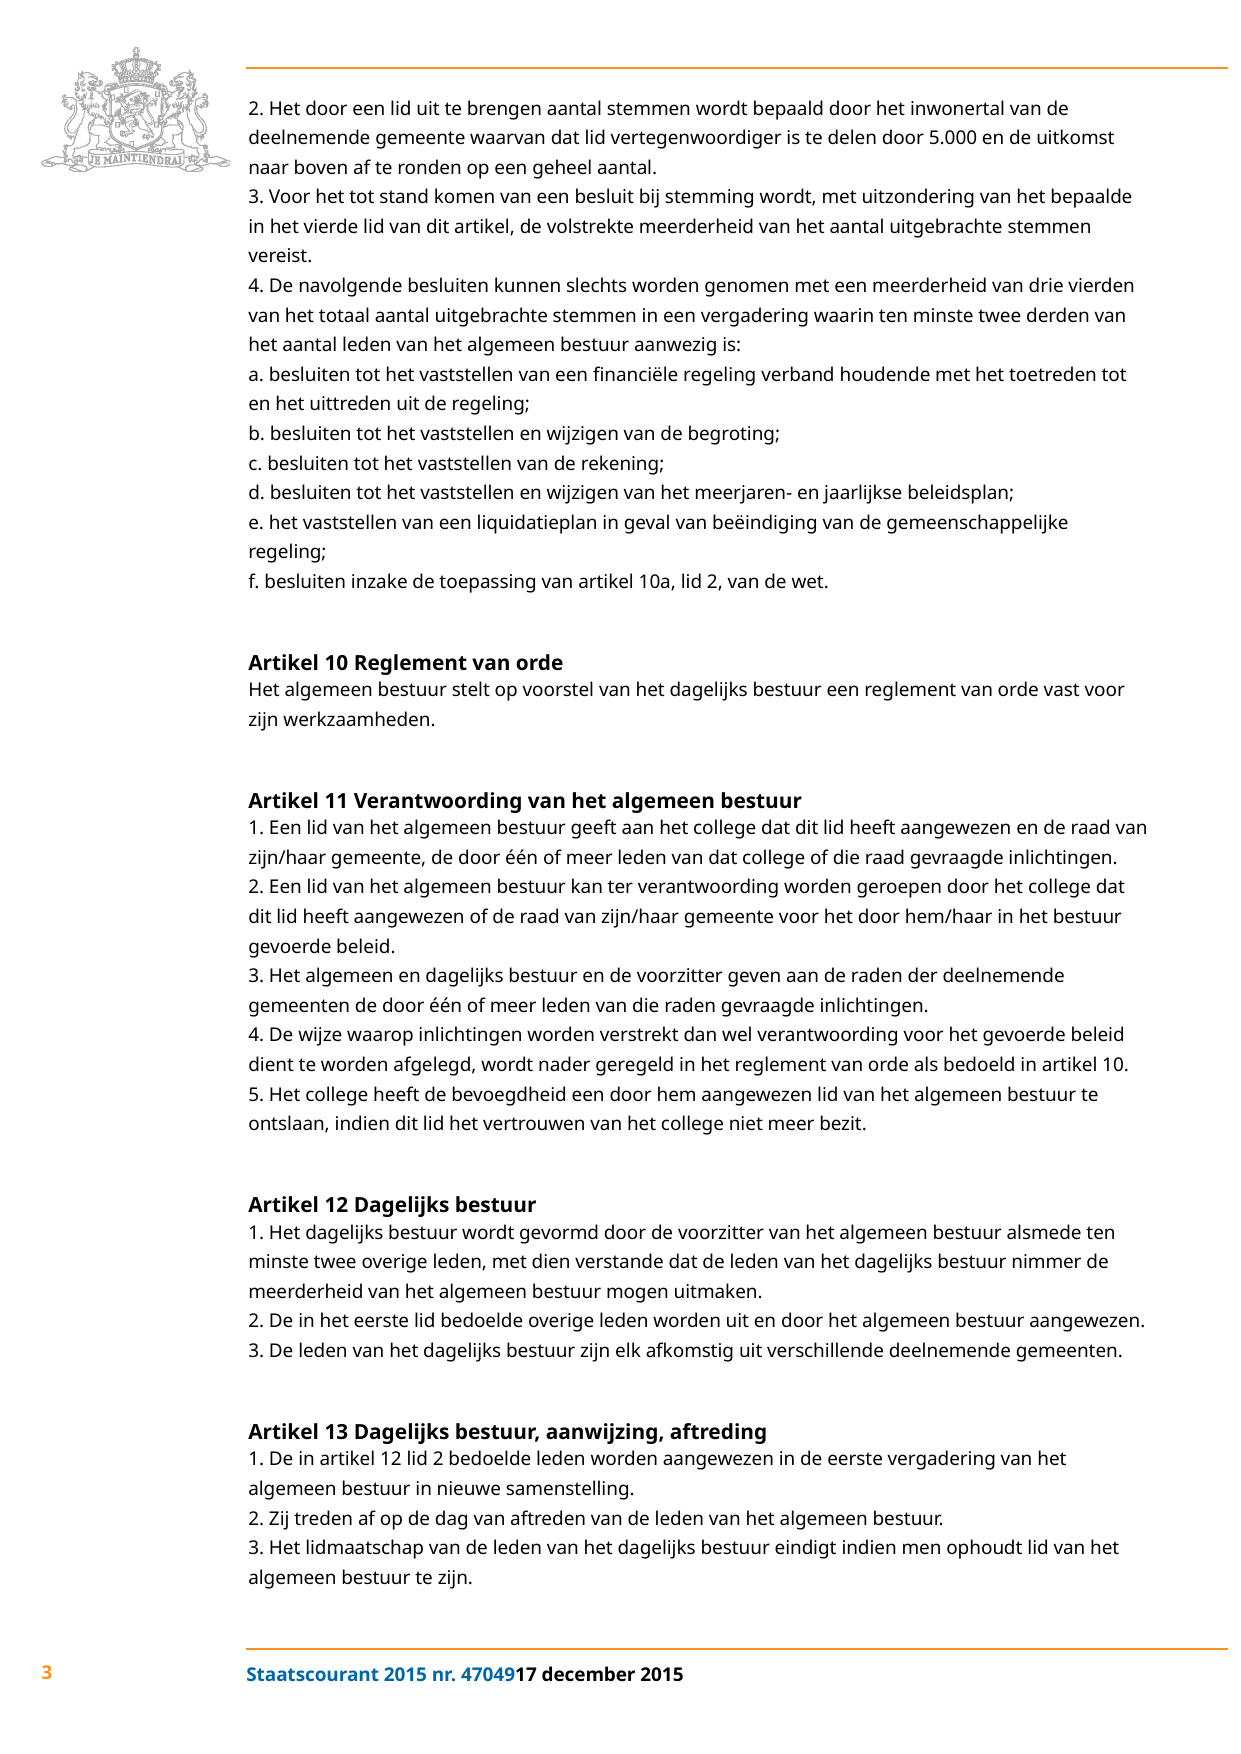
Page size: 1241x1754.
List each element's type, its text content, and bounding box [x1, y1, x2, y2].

text 5. Het college heeft de bevoegdheid een door hem aangewezen lid van het algemeen bestuur te ontslaan, indien dit lid het vertrouwen van het college niet meer bezit. [248, 1081, 1152, 1136]
text f. besluiten inzake de toepassing van artikel 10a, lid 2, van de wet. [248, 568, 1152, 594]
text e. het vaststellen van een liquidatieplan in geval van beëindiging van de gemeenschappelijke regeling; [248, 509, 1152, 564]
text 1. Een lid van het algemeen bestuur geeft aan het college dat dit lid heeft aangewezen en de raad van zijn/haar gemeente, de door één of meer leden van dat college of die raad gevraagde inlichtingen. [248, 814, 1152, 870]
text 4. De wijze waarop inlichtingen worden verstrekt dan wel verantwoording voor het gevoerde beleid dient te worden afgelegd, wordt nader geregeld in het reglement van orde als bedoeld in artikel 10. [248, 1022, 1152, 1077]
text 1. De in artikel 12 lid 2 bedoelde leden worden aangewezen in de eerste vergadering van het algemeen bestuur in nieuwe samenstelling. [248, 1446, 1152, 1501]
text 4. De navolgende besluiten kunnen slechts worden genomen met een meerderheid van drie vierden van het totaal aantal uitgebrachte stemmen in een vergadering waarin ten minste twee derden van het aantal leden van het algemeen bestuur aanwezig is: [248, 272, 1152, 357]
text Artikel 12 Dagelijks bestuur [248, 1190, 1152, 1219]
text 2. Zij treden af op de dag van aftreden van de leden van het algemeen bestuur. [248, 1505, 1152, 1531]
text d. besluiten tot het vaststellen en wijzigen van het meerjaren- en jaarlijkse beleidsplan; [248, 479, 1152, 505]
text 3. Het algemeen en dagelijks bestuur en de voorzitter geven aan de raden der deelnemende gemeenten de door één of meer leden van die raden gevraagde inlichtingen. [248, 962, 1152, 1018]
text a. besluiten tot het vaststellen van een financiële regeling verband houdende met het toetreden tot en het uittreden uit de regeling; [248, 361, 1152, 416]
text 3. Het lidmaatschap van de leden van het dagelijks bestuur eindigt indien men ophoudt lid van het algemeen bestuur te zijn. [248, 1534, 1152, 1590]
text Artikel 10 Reglement van orde [248, 648, 1152, 677]
text 2. Het door een lid uit te brengen aantal stemmen wordt bepaald door het inwonertal van de deelnemende gemeente waarvan dat lid vertegenwoordiger is te delen door 5.000 en de uitkomst naar boven af te ronden op een geheel aantal. [248, 95, 1152, 180]
text 2. Een lid van het algemeen bestuur kan ter verantwoording worden geroepen door het college dat dit lid heeft aangewezen of de raad van zijn/haar gemeente voor het door hem/haar in het bestuur gevoerde beleid. [248, 874, 1152, 959]
text 1. Het dagelijks bestuur wordt gevormd door de voorzitter van het algemeen bestuur alsmede ten minste twee overige leden, met dien verstande dat de leden van het dagelijks bestuur nimmer de meerderheid van het algemeen bestuur mogen uitmaken. [248, 1219, 1152, 1304]
text c. besluiten tot het vaststellen van de rekening; [248, 450, 1152, 476]
text Het algemeen bestuur stelt op voorstel van het dagelijks bestuur een reglement van orde vast voor zijn werkzaamheden. [248, 677, 1152, 732]
text Artikel 13 Dagelijks bestuur, aanwijzing, aftreding [248, 1417, 1152, 1446]
picture [41, 47, 231, 172]
text 3. Voor het tot stand komen van een besluit bij stemming wordt, met uitzondering van het bepaalde in het vierde lid van dit artikel, de volstrekte meerderheid van het aantal uitgebrachte stemmen vereist. [248, 183, 1152, 268]
text 3. De leden van het dagelijks bestuur zijn elk afkomstig uit verschillende deelnemende gemeenten. [248, 1337, 1152, 1363]
text b. besluiten tot het vaststellen en wijzigen van de begroting; [248, 420, 1152, 446]
text 2. De in het eerste lid bedoelde overige leden worden uit en door het algemeen bestuur aangewezen. [248, 1308, 1152, 1333]
text Artikel 11 Verantwoording van het algemeen bestuur [248, 786, 1152, 814]
